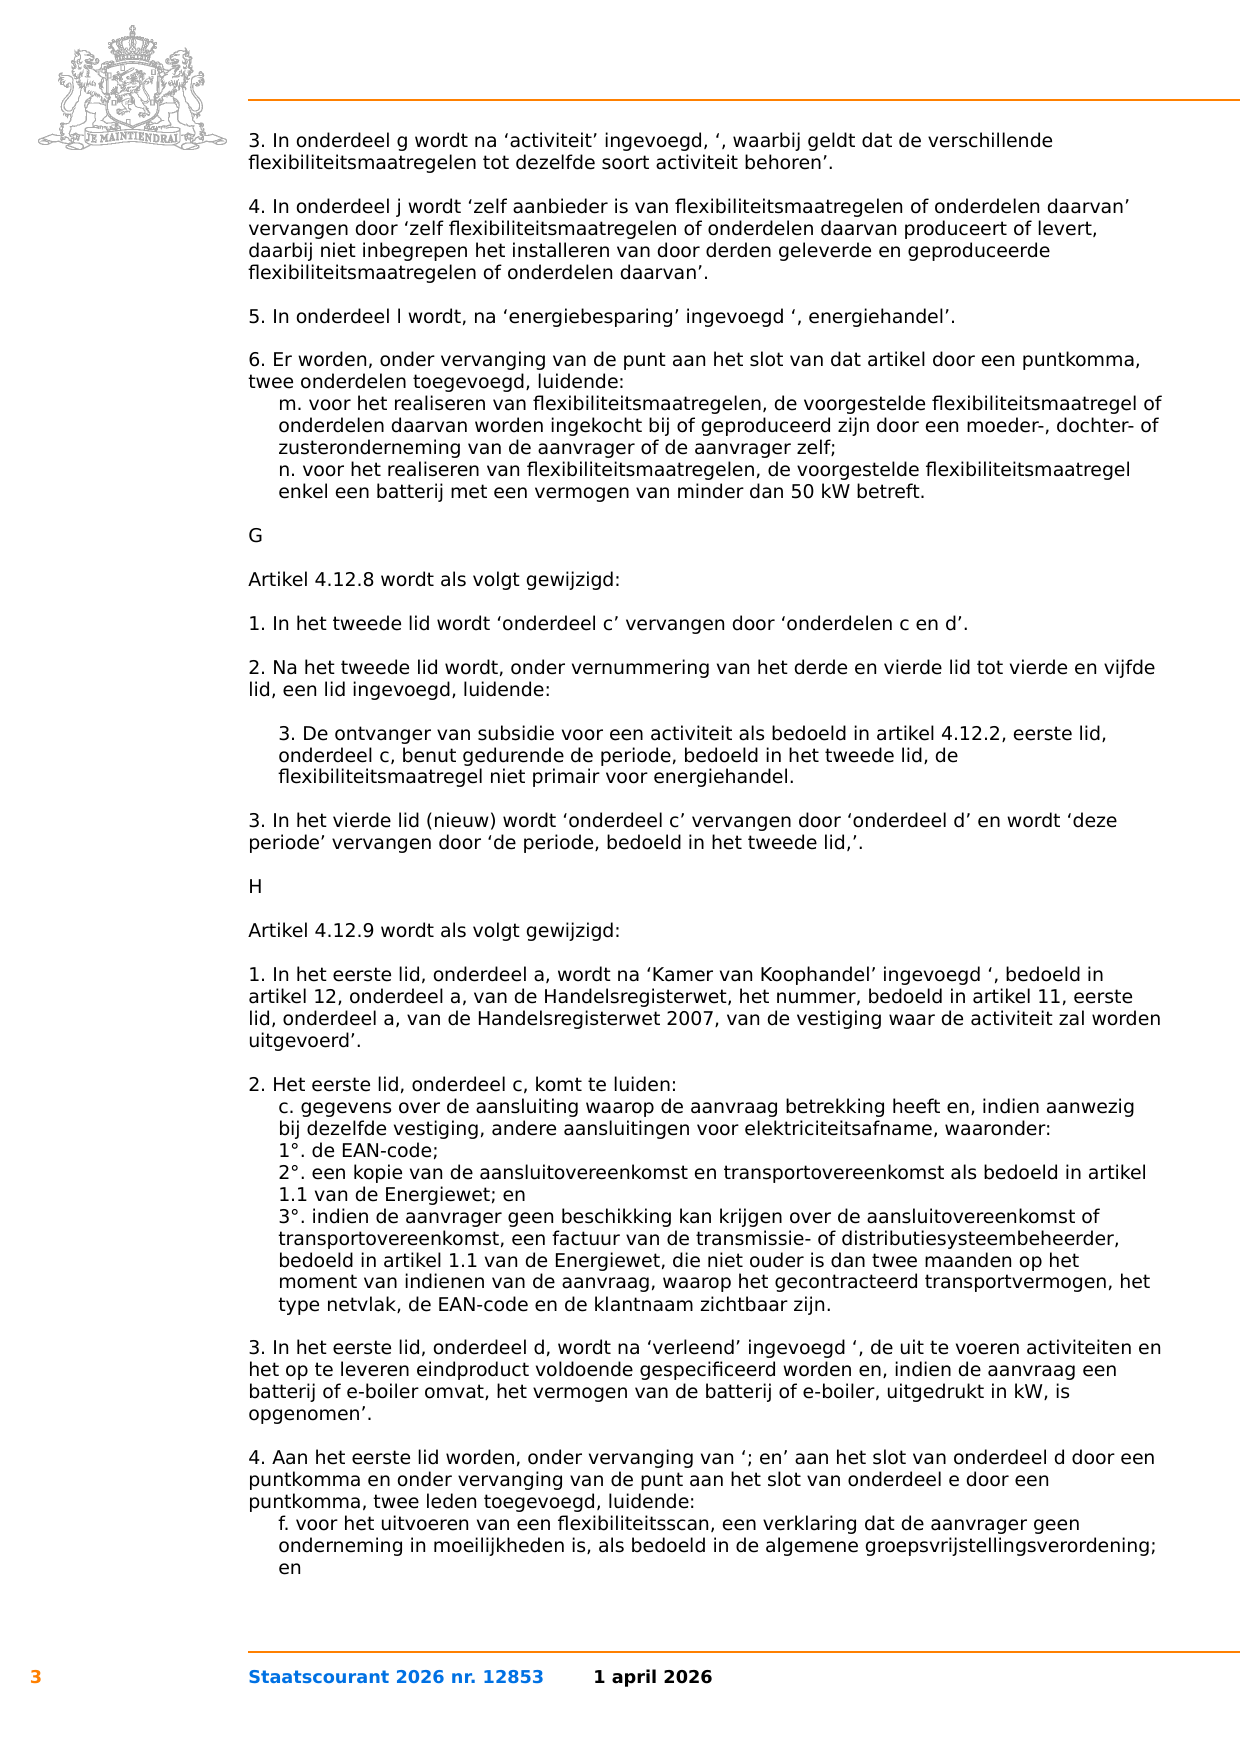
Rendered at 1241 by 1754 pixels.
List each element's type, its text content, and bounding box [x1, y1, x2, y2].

text c. gegevens over de aansluiting waarop de aanvraag betrekking heeft en, indien aanwezig bij dezelfde vestiging, andere aansluitingen voor elektriciteitsafname, waaronder: [278, 1096, 1163, 1139]
text 2°. een kopie van de aansluitovereenkomst en transportovereenkomst als bedoeld in artikel 1.1 van de Energiewet; en [278, 1162, 1163, 1206]
text 4. Aan het eerste lid worden, onder vervanging van ‘; en’ aan het slot van onderdeel d door een puntkomma en onder vervanging van de punt aan het slot van onderdeel e door een puntkomma, twee leden toegevoegd, luidende: [248, 1447, 1163, 1513]
text Artikel 4.12.9 wordt als volgt gewijzigd: [248, 920, 1163, 942]
text 3. In het eerste lid, onderdeel d, wordt na ‘verleend’ ingevoegd ‘, de uit te voeren activiteiten en het op te leveren eindproduct voldoende gespecificeerd worden en, indien de aanvraag een batterij of e-boiler omvat, het vermogen van de batterij of e-boiler, uitgedrukt in kW, is opgenomen’. [248, 1337, 1163, 1425]
text 3. In onderdeel g wordt na ‘activiteit’ ingevoegd, ‘, waarbij geldt dat de verschillende flexibiliteitsmaatregelen tot dezelfde soort activiteit behoren’. [248, 130, 1163, 174]
text m. voor het realiseren van flexibiliteitsmaatregelen, de voorgestelde flexibiliteitsmaatregel of onderdelen daarvan worden ingekocht bij of geproduceerd zijn door een moeder-, dochter- of zusteronderneming van de aanvrager of de aanvrager zelf; [278, 393, 1163, 459]
text 1. In het tweede lid wordt ‘onderdeel c’ vervangen door ‘onderdelen c en d’. [248, 613, 1163, 635]
text 2. Na het tweede lid wordt, onder vernummering van het derde en vierde lid tot vierde en vijfde lid, een lid ingevoegd, luidende: [248, 657, 1163, 701]
text 2. Het eerste lid, onderdeel c, komt te luiden: [248, 1074, 1163, 1096]
text 3°. indien de aanvrager geen beschikking kan krijgen over de aansluitovereenkomst of transportovereenkomst, een factuur van de transmissie- of distributiesysteembeheerder, bedoeld in artikel 1.1 van de Energiewet, die niet ouder is dan twee maanden op het moment van indienen van de aanvraag, waarop het gecontracteerd transportvermogen, het type netvlak, de EAN-code en de klantnaam zichtbaar zijn. [278, 1206, 1163, 1315]
text 6. Er worden, onder vervanging van de punt aan het slot van dat artikel door een puntkomma, twee onderdelen toegevoegd, luidende: [248, 349, 1163, 393]
text 1. In het eerste lid, onderdeel a, wordt na ‘Kamer van Koophandel’ ingevoegd ‘, bedoeld in artikel 12, onderdeel a, van de Handelsregisterwet, het nummer, bedoeld in artikel 11, eerste lid, onderdeel a, van de Handelsregisterwet 2007, van de vestiging waar de activiteit zal worden uitgevoerd’. [248, 964, 1163, 1052]
text H [248, 876, 1163, 898]
text 5. In onderdeel l wordt, na ‘energiebesparing’ ingevoegd ‘, energiehandel’. [248, 306, 1163, 327]
text 1°. de EAN-code; [278, 1139, 1163, 1162]
text 4. In onderdeel j wordt ‘zelf aanbieder is van flexibiliteitsmaatregelen of onderdelen daarvan’ vervangen door ‘zelf flexibiliteitsmaatregelen of onderdelen daarvan produceert of levert, daarbij niet inbegrepen het installeren van door derden geleverde en geproduceerde flexibiliteitsmaatregelen of onderdelen daarvan’. [248, 196, 1163, 284]
picture [38, 25, 227, 150]
text Artikel 4.12.8 wordt als volgt gewijzigd: [248, 569, 1163, 591]
text f. voor het uitvoeren van een flexibiliteitsscan, een verklaring dat de aanvrager geen onderneming in moeilijkheden is, als bedoeld in de algemene groepsvrijstellingsverordening; en [278, 1513, 1163, 1579]
text 3. De ontvanger van subsidie voor een activiteit als bedoeld in artikel 4.12.2, eerste lid, onderdeel c, benut gedurende de periode, bedoeld in het tweede lid, de flexibiliteitsmaatregel niet primair voor energiehandel. [278, 722, 1163, 788]
text n. voor het realiseren van flexibiliteitsmaatregelen, de voorgestelde flexibiliteitsmaatregel enkel een batterij met een vermogen van minder dan 50 kW betreft. [278, 459, 1163, 503]
text G [248, 525, 1163, 547]
text 3. In het vierde lid (nieuw) wordt ‘onderdeel c’ vervangen door ‘onderdeel d’ en wordt ‘deze periode’ vervangen door ‘de periode, bedoeld in het tweede lid,’. [248, 810, 1163, 854]
